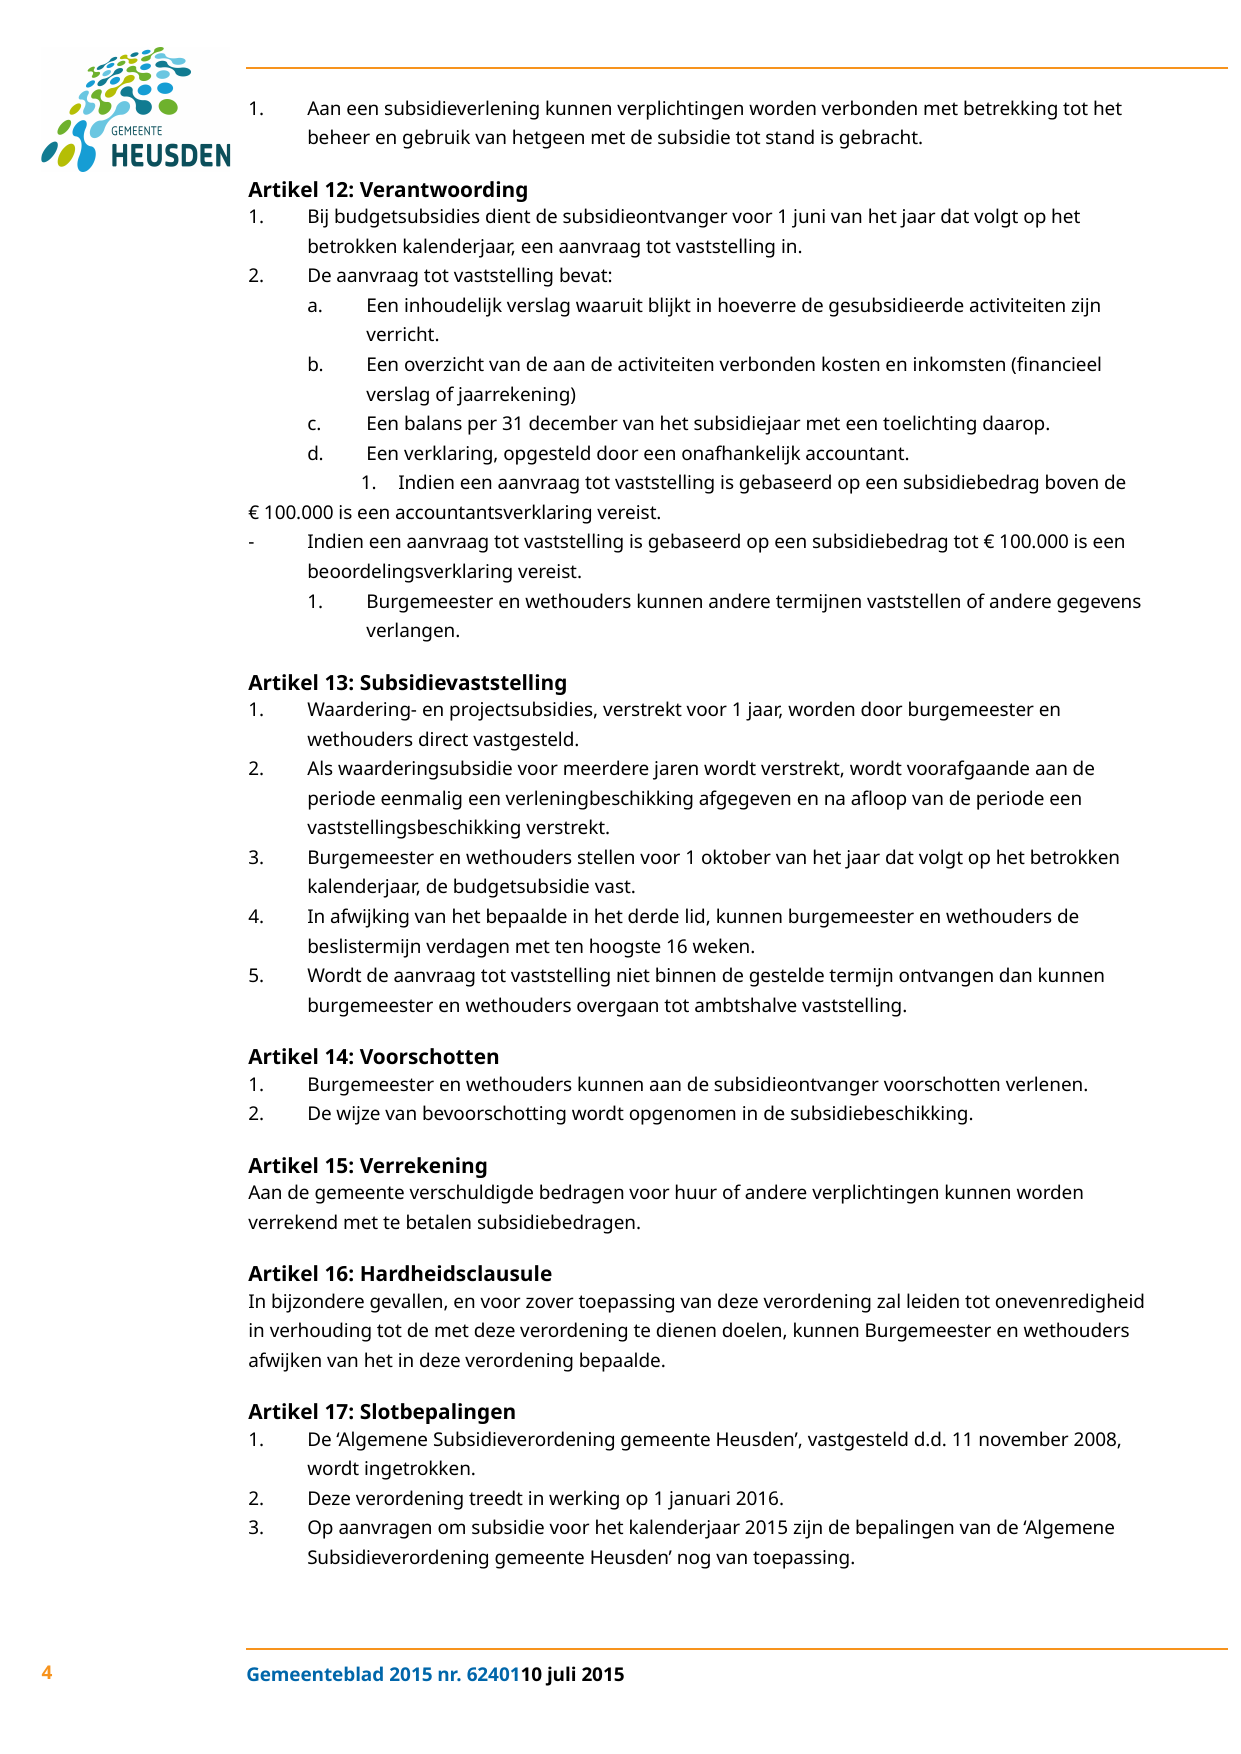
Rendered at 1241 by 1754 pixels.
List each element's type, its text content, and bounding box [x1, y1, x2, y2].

text Artikel 14: Voorschotten [248, 1042, 1152, 1071]
list Burgemeester en wethouders stellen voor 1 oktober van het jaar dat volgt op het betrokken kalenderjaar, de budgetsubsidie vast. [248, 844, 1152, 899]
text Aan de gemeente verschuldigde bedragen voor huur of andere verplichtingen kunnen worden verrekend met te betalen subsidiebedragen. [248, 1179, 1152, 1235]
list Burgemeester en wethouders kunnen aan de subsidieontvanger voorschotten verlenen. [248, 1071, 1152, 1097]
list Wordt de aanvraag tot vaststelling niet binnen de gestelde termijn ontvangen dan kunnen burgemeester en wethouders overgaan tot ambtshalve vaststelling. [248, 962, 1152, 1018]
list Burgemeester en wethouders kunnen andere termijnen vaststellen of andere gegevens verlangen. [307, 588, 1152, 643]
list Aan een subsidieverlening kunnen verplichtingen worden verbonden met betrekking tot het beheer en gebruik van hetgeen met de subsidie tot stand is gebracht. [248, 95, 1152, 150]
list Als waarderingsubsidie voor meerdere jaren wordt verstrekt, wordt voorafgaande aan de periode eenmalig een verleningbeschikking afgegeven en na afloop van de periode een vaststellingsbeschikking verstrekt. [248, 755, 1152, 840]
list Op aanvragen om subsidie voor het kalenderjaar 2015 zijn de bepalingen van de ‘Algemene Subsidieverordening gemeente Heusden’ nog van toepassing. [248, 1514, 1152, 1570]
list De wijze van bevoorschotting wordt opgenomen in de subsidiebeschikking. [248, 1101, 1152, 1126]
text Artikel 17: Slotbepalingen [248, 1397, 1152, 1426]
list Deze verordening treedt in werking op 1 januari 2016. [248, 1485, 1152, 1511]
list Indien een aanvraag tot vaststelling is gebaseerd op een subsidiebedrag tot € 100.000 is een beoordelingsverklaring vereist. [248, 529, 1152, 584]
list Waardering- en projectsubsidies, verstrekt voor 1 jaar, worden door burgemeester en wethouders direct vastgesteld. [248, 696, 1152, 752]
text € 100.000 is een accountantsverklaring vereist. [248, 499, 1152, 525]
list Indien een aanvraag tot vaststelling is gebaseerd op een subsidiebedrag boven de [361, 469, 1152, 495]
text Artikel 12: Verantwoording [248, 175, 1152, 203]
list Bij budgetsubsidies dient de subsidieontvanger voor 1 juni van het jaar dat volgt op het betrokken kalenderjaar, een aanvraag tot vaststelling in. [248, 203, 1152, 258]
text Artikel 16: Hardheidsclausule [248, 1259, 1152, 1288]
list Een inhoudelijk verslag waaruit blijkt in hoeverre de gesubsidieerde activiteiten zijn verricht. [307, 292, 1152, 347]
list Een balans per 31 december van het subsidiejaar met een toelichting daarop. [307, 410, 1152, 436]
list In afwijking van het bepaalde in het derde lid, kunnen burgemeester en wethouders de beslistermijn verdagen met ten hoogste 16 weken. [248, 903, 1152, 959]
text Artikel 15: Verrekening [248, 1151, 1152, 1179]
text Artikel 13: Subsidievaststelling [248, 668, 1152, 696]
list De aanvraag tot vaststelling bevat: [248, 262, 1152, 288]
text In bijzondere gevallen, en voor zover toepassing van deze verordening zal leiden tot onevenredigheid in verhouding tot de met deze verordening te dienen doelen, kunnen Burgemeester en wethouders afwijken van het in deze verordening bepaalde. [248, 1288, 1152, 1373]
list De ‘Algemene Subsidieverordening gemeente Heusden’, vastgesteld d.d. 11 november 2008, wordt ingetrokken. [248, 1426, 1152, 1481]
picture [41, 47, 231, 172]
list Een overzicht van de aan de activiteiten verbonden kosten en inkomsten (financieel verslag of jaarrekening) [307, 351, 1152, 406]
list Een verklaring, opgesteld door een onafhankelijk accountant. [307, 440, 1152, 466]
